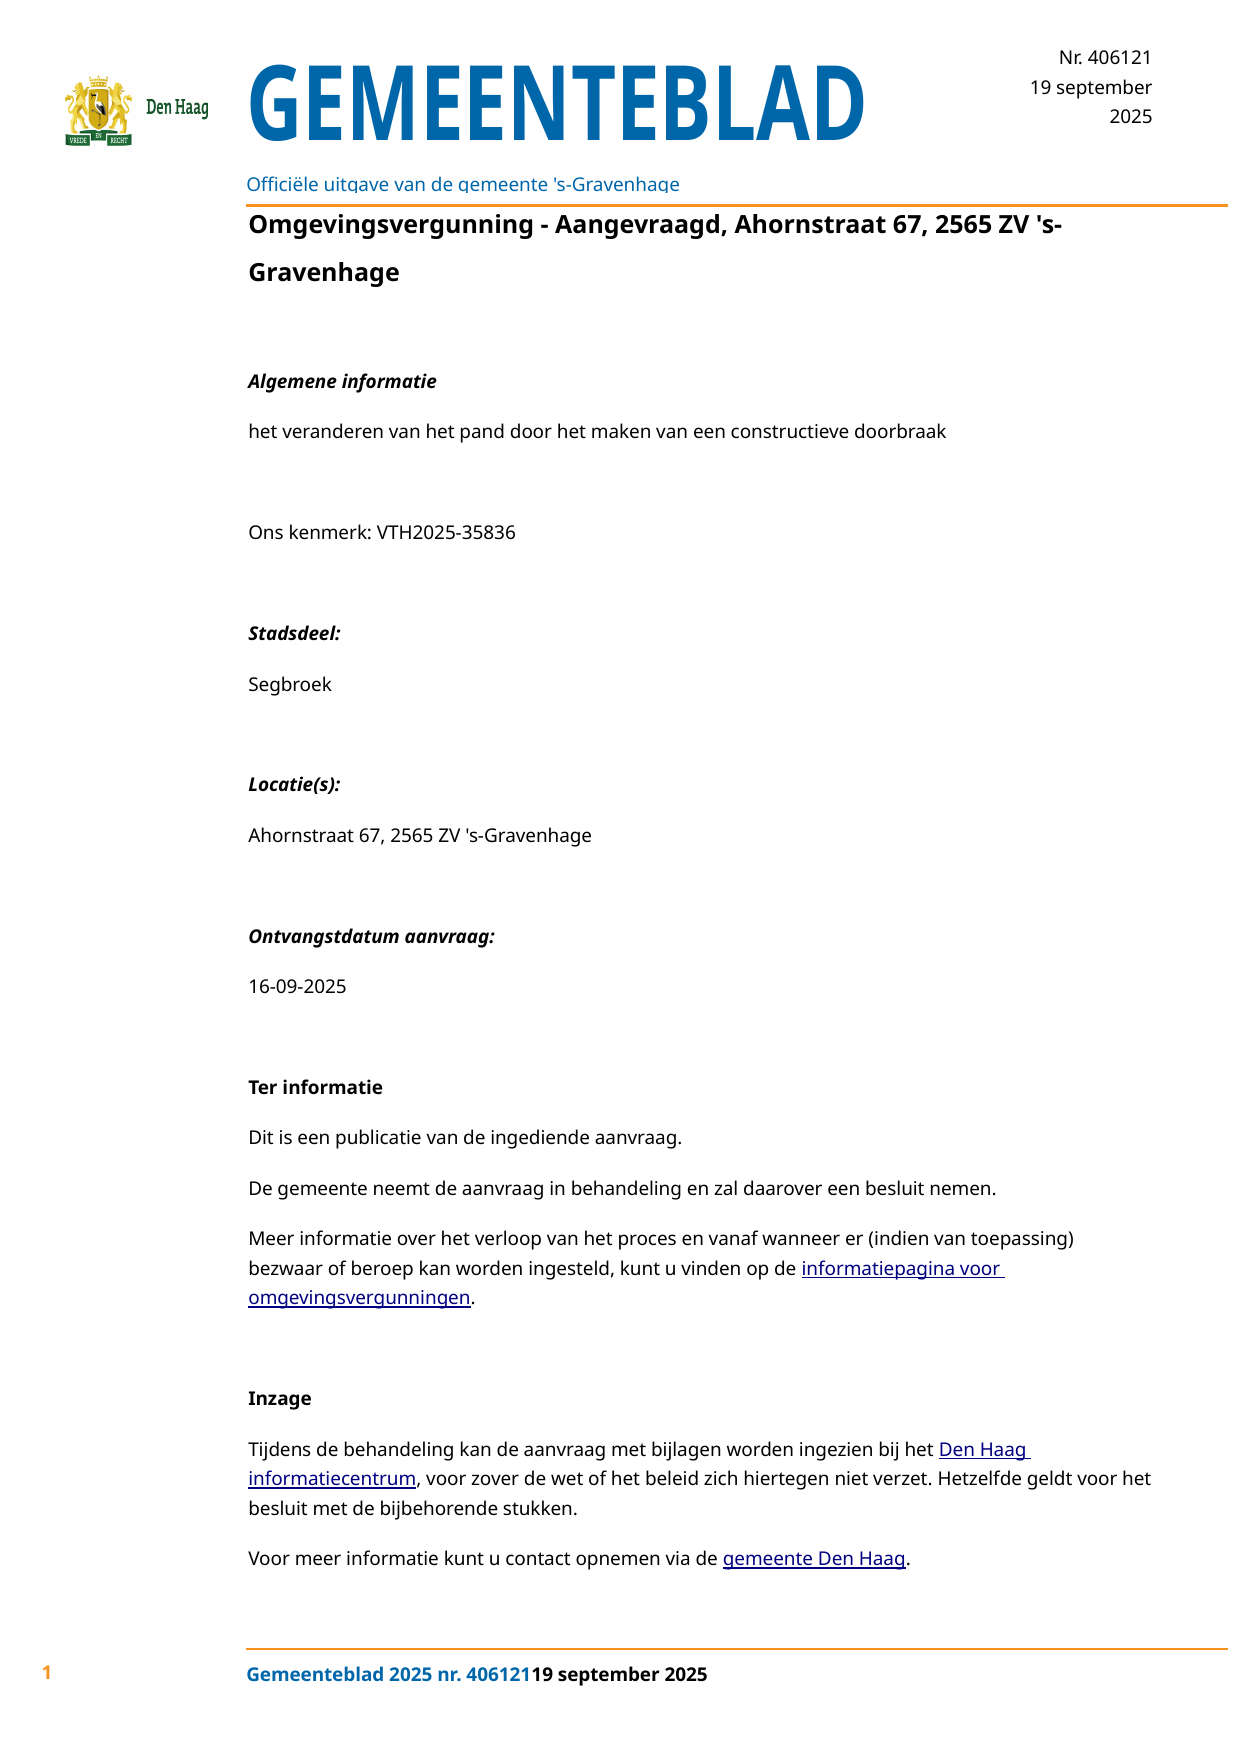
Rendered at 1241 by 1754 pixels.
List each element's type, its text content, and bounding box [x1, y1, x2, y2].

text Ter informatie [248, 1074, 1152, 1100]
text Meer informatie over het verloop van het proces en vanaf wanneer er (indien van toepassing) bezwaar of beroep kan worden ingesteld, kunt u vinden op de informatiepagina voor omgevingsvergunningen. [248, 1225, 1152, 1310]
text Ontvangstdatum aanvraag: [248, 923, 1152, 949]
text Omgevingsvergunning - Aangevraagd, Ahornstraat 67, 2565 ZV 's-Gravenhage [248, 207, 1152, 288]
text Voor meer informatie kunt u contact opnemen via de gemeente Den Haag. [248, 1545, 1152, 1571]
text Dit is een publicatie van de ingediende aanvraag. [248, 1124, 1152, 1150]
text De gemeente neemt de aanvraag in behandeling en zal daarover een besluit nemen. [248, 1175, 1152, 1201]
picture [41, 47, 231, 172]
text 16-09-2025 [248, 973, 1152, 999]
text Inzage [248, 1385, 1152, 1411]
text Ahornstraat 67, 2565 ZV 's-Gravenhage [248, 822, 1152, 848]
text Stadsdeel: [248, 620, 1152, 646]
text Segbroek [248, 671, 1152, 697]
text Locatie(s): [248, 772, 1152, 797]
text Algemene informatie [248, 368, 1152, 394]
text het veranderen van het pand door het maken van een constructieve doorbraak [248, 419, 1152, 444]
text Tijdens de behandeling kan de aanvraag met bijlagen worden ingezien bij het Den Haag informatiecentrum, voor zover de wet of het beleid zich hiertegen niet verzet. Hetzelfde geldt voor het besluit met de bijbehorende stukken. [248, 1436, 1152, 1521]
text Ons kenmerk: VTH2025-35836 [248, 519, 1152, 545]
